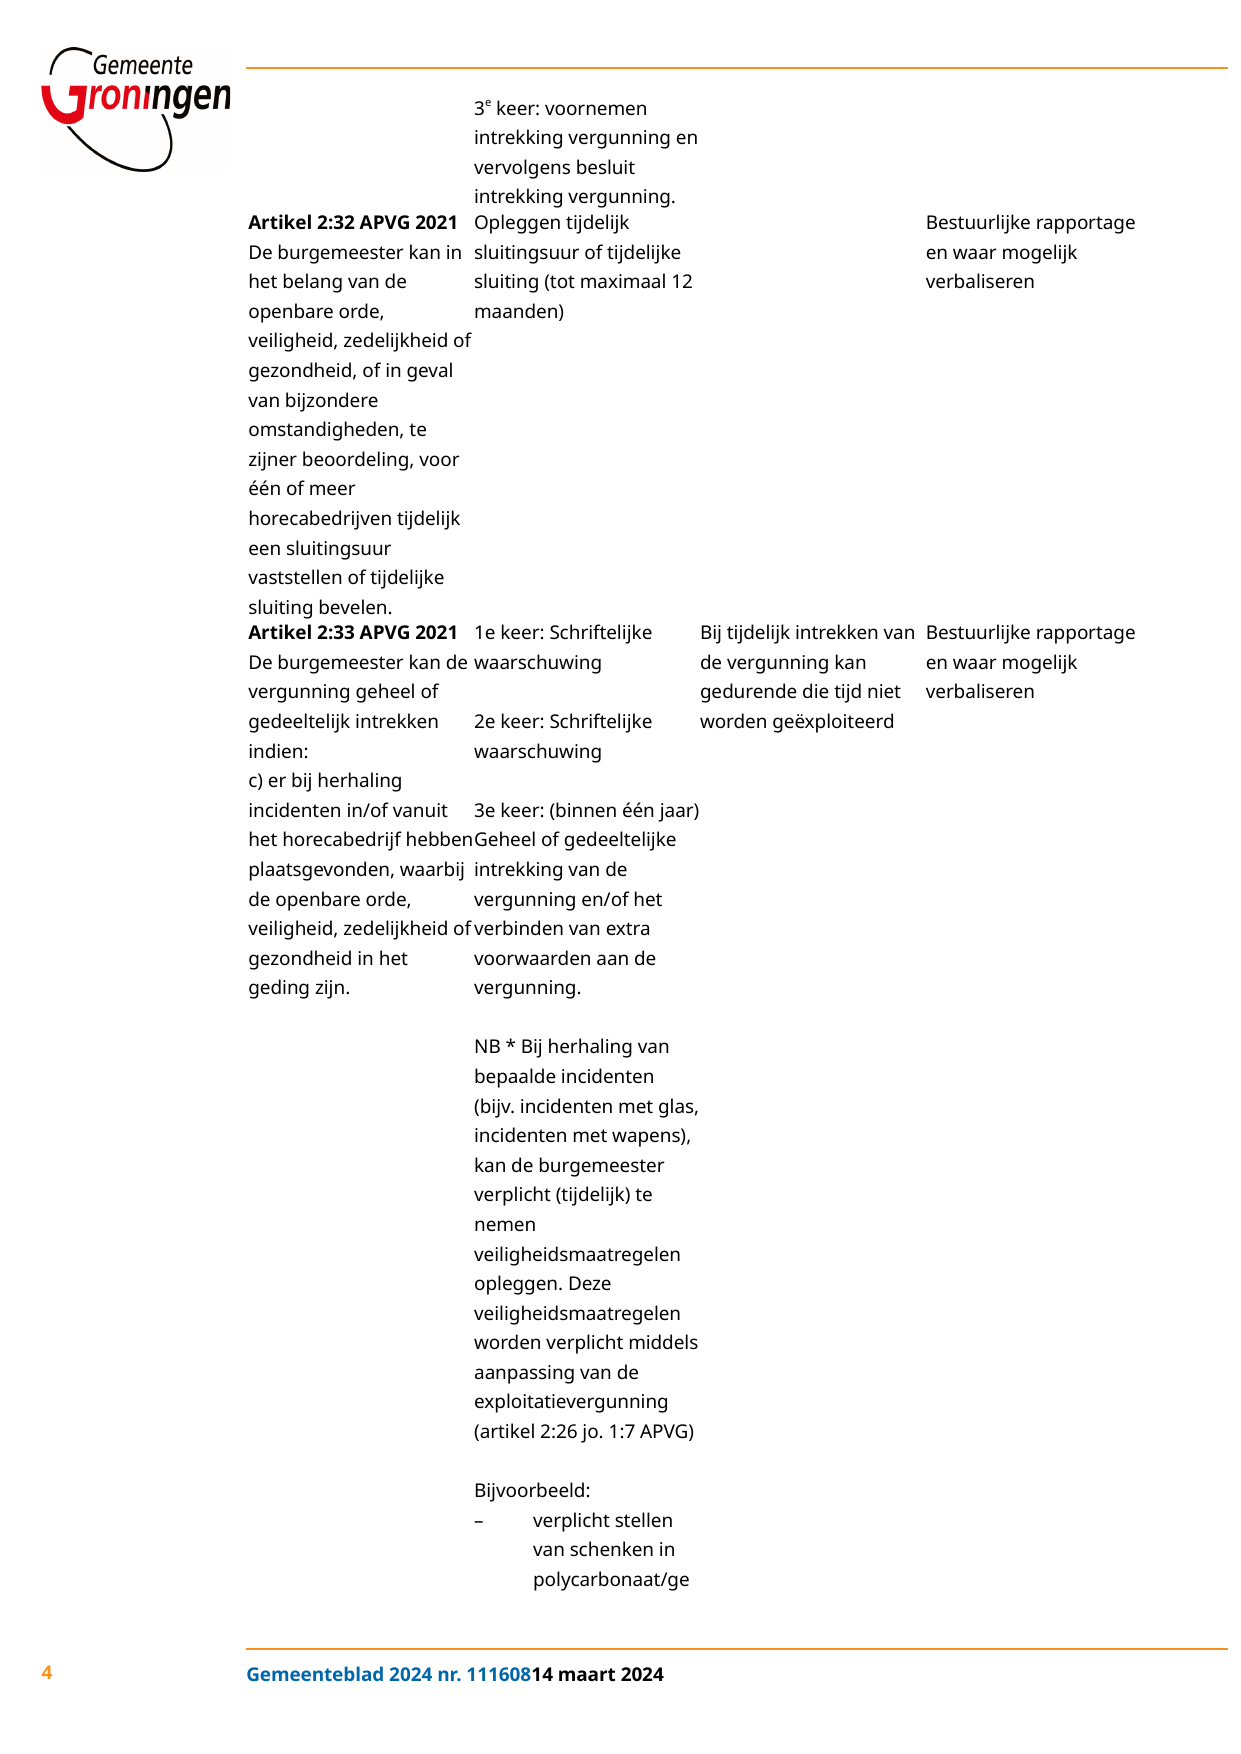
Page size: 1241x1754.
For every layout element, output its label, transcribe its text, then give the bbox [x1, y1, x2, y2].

table_cell [700, 209, 926, 619]
table_cell Bestuurlijke rapportage en waar mogelijk verbaliseren [926, 620, 1152, 1592]
table_cell 1e keer: Schriftelijke waarschuwing 2e keer: Schriftelijke waarschuwing 3e keer: (binnen één jaar) Geheel of gedeeltelijke intrekking van de vergunning en/of het verbinden van extra voorwaarden aan de vergunning. NB * Bij herhaling van bepaalde incidenten (bijv. incidenten met glas, incidenten met wapens), kan de burgemeester verplicht (tijdelijk) te nemen veiligheidsmaatregelen opleggen. Deze veiligheidsmaatregelen worden verplicht middels aanpassing van de exploitatievergunning (artikel 2:26 jo. 1:7 APVG) Bijvoorbeeld: verplicht stellen van schenken in polycarbonaat/ge [474, 620, 700, 1592]
table_cell Artikel 2:33 APVG 2021 De burgemeester kan de vergunning geheel of gedeeltelijk intrekken indien: c) er bij herhaling incidenten in/of vanuit het horecabedrijf hebben plaatsgevonden, waarbij de openbare orde, veiligheid, zedelijkheid of gezondheid in het geding zijn. [248, 620, 474, 1592]
table_cell [926, 95, 1152, 209]
table_cell Opleggen tijdelijk sluitingsuur of tijdelijke sluiting (tot maximaal 12 maanden) [474, 209, 700, 619]
table_cell [700, 95, 926, 209]
table_cell [248, 95, 474, 209]
table_cell Bestuurlijke rapportage en waar mogelijk verbaliseren [926, 209, 1152, 619]
table_cell 3e keer: voornemen intrekking vergunning en vervolgens besluit intrekking vergunning. [474, 95, 700, 209]
table_cell Artikel 2:32 APVG 2021 De burgemeester kan in het belang van de openbare orde, veiligheid, zedelijkheid of gezondheid, of in geval van bijzondere omstandigheden, te zijner beoordeling, voor één of meer horecabedrijven tijdelijk een sluitingsuur vaststellen of tijdelijke sluiting bevelen. [248, 209, 474, 619]
table_cell Bij tijdelijk intrekken van de vergunning kan gedurende die tijd niet worden geëxploiteerd [700, 620, 926, 1592]
picture [41, 47, 231, 172]
